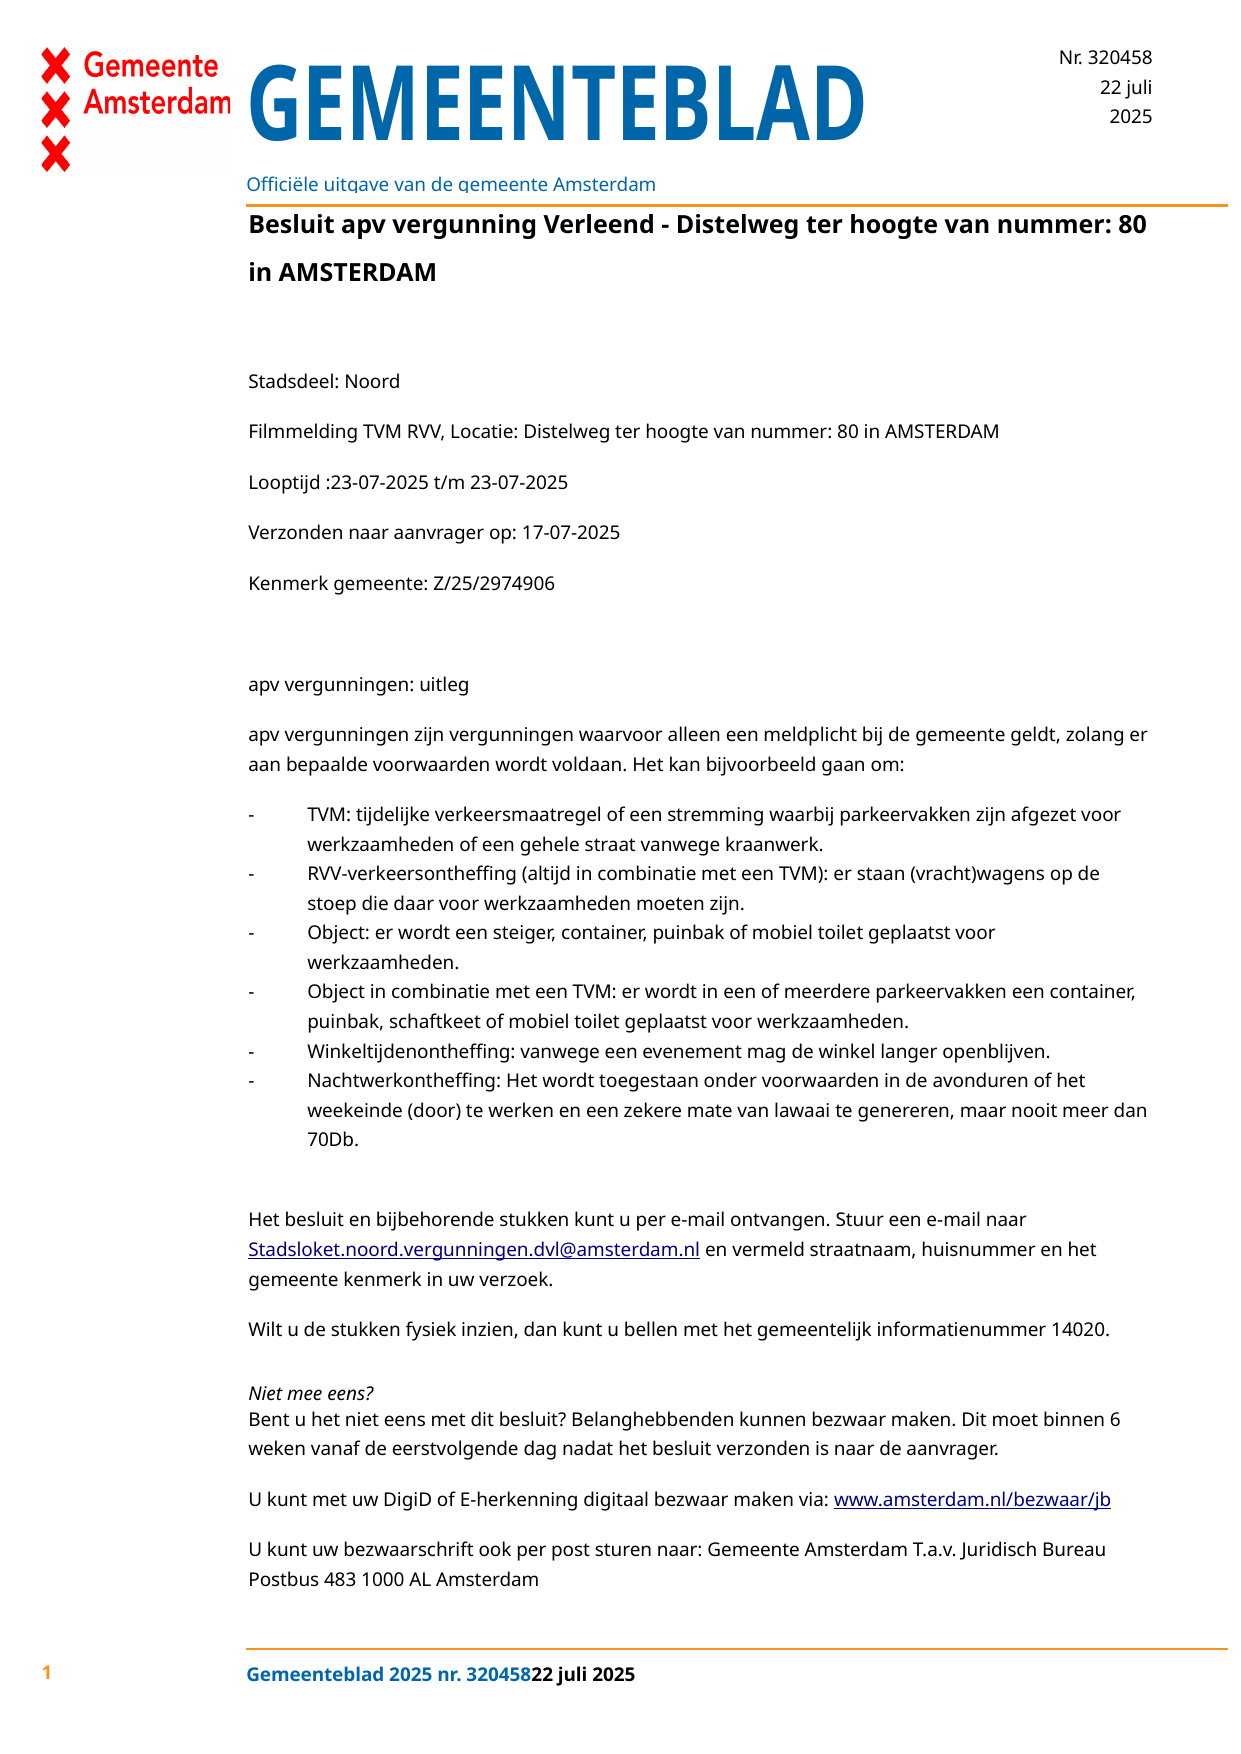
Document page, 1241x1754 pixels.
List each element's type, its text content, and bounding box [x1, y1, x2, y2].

text Looptijd :23-07-2025 t/m 23-07-2025 [248, 469, 1152, 495]
text Bent u het niet eens met dit besluit? Belanghebbenden kunnen bezwaar maken. Dit moet binnen 6 weken vanaf de eerstvolgende dag nadat het besluit verzonden is naar de aanvrager. [248, 1406, 1152, 1461]
text U kunt uw bezwaarschrift ook per post sturen naar: Gemeente Amsterdam T.a.v. Juridisch Bureau Postbus 483 1000 AL Amsterdam [248, 1536, 1152, 1592]
picture [41, 47, 231, 172]
text Filmmelding TVM RVV, Locatie: Distelweg ter hoogte van nummer: 80 in AMSTERDAM [248, 419, 1152, 444]
text Besluit apv vergunning Verleend - Distelweg ter hoogte van nummer: 80 in AMSTERDAM [248, 207, 1152, 288]
list Nachtwerkontheffing: Het wordt toegestaan onder voorwaarden in de avonduren of het weekeinde (door) te werken en een zekere mate van lawaai te genereren, maar nooit meer dan 70Db. [248, 1067, 1152, 1152]
list Winkeltijdenontheffing: vanwege een evenement mag de winkel langer openblijven. [248, 1038, 1152, 1064]
list RVV-verkeersontheffing (altijd in combinatie met een TVM): er staan (vracht)wagens op de stoep die daar voor werkzaamheden moeten zijn. [248, 860, 1152, 916]
text U kunt met uw DigiD of E-herkenning digitaal bezwaar maken via: www.amsterdam.nl/bezwaar/jb [248, 1486, 1152, 1512]
text Stadsdeel: Noord [248, 368, 1152, 394]
text Niet mee eens? [248, 1380, 1152, 1406]
text Wilt u de stukken fysiek inzien, dan kunt u bellen met het gemeentelijk informatienummer 14020. [248, 1316, 1152, 1342]
text Het besluit en bijbehorende stukken kunt u per e-mail ontvangen. Stuur een e-mail naar Stadsloket.noord.vergunningen.dvl@amsterdam.nl en vermeld straatnaam, huisnummer en het gemeente kenmerk in uw verzoek. [248, 1207, 1152, 1292]
list Object: er wordt een steiger, container, puinbak of mobiel toilet geplaatst voor werkzaamheden. [248, 919, 1152, 975]
list TVM: tijdelijke verkeersmaatregel of een stremming waarbij parkeervakken zijn afgezet voor werkzaamheden of een gehele straat vanwege kraanwerk. [248, 801, 1152, 857]
text Kenmerk gemeente: Z/25/2974906 [248, 570, 1152, 596]
list Object in combinatie met een TVM: er wordt in een of meerdere parkeervakken een container, puinbak, schaftkeet of mobiel toilet geplaatst voor werkzaamheden. [248, 979, 1152, 1034]
text Verzonden naar aanvrager op: 17-07-2025 [248, 519, 1152, 545]
text apv vergunningen: uitleg [248, 671, 1152, 697]
text apv vergunningen zijn vergunningen waarvoor alleen een meldplicht bij de gemeente geldt, zolang er aan bepaalde voorwaarden wordt voldaan. Het kan bijvoorbeeld gaan om: [248, 721, 1152, 777]
